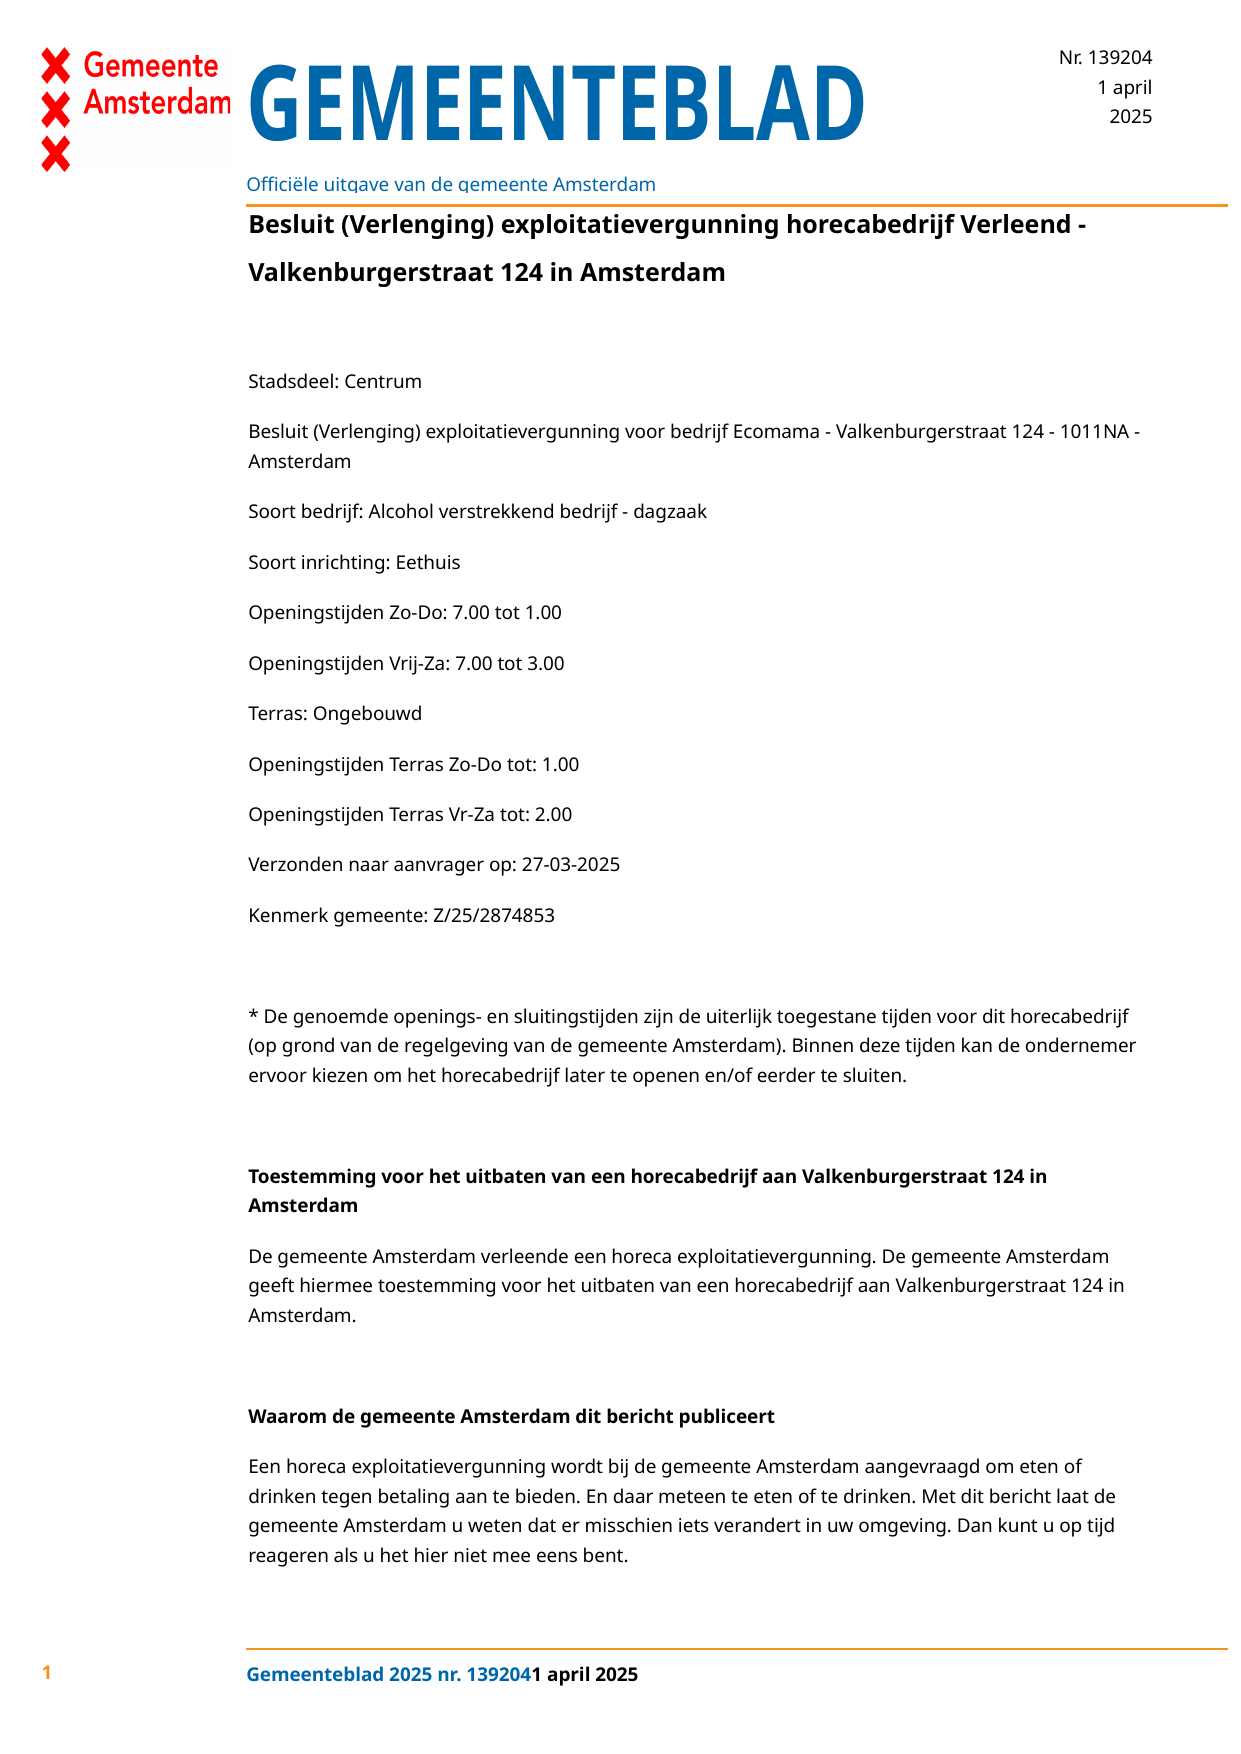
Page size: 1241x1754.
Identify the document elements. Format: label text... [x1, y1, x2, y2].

text Verzonden naar aanvrager op: 27-03-2025 [248, 852, 1152, 877]
text Kenmerk gemeente: Z/25/2874853 [248, 902, 1152, 928]
text Soort inrichting: Eethuis [248, 549, 1152, 575]
picture [41, 47, 231, 172]
text Openingstijden Terras Vr-Za tot: 2.00 [248, 801, 1152, 827]
text Openingstijden Vrij-Za: 7.00 tot 3.00 [248, 650, 1152, 676]
text Besluit (Verlenging) exploitatievergunning voor bedrijf Ecomama - Valkenburgerstraat 124 - 1011NA - Amsterdam [248, 419, 1152, 474]
text Openingstijden Terras Zo-Do tot: 1.00 [248, 751, 1152, 777]
text * De genoemde openings- en sluitingstijden zijn de uiterlijk toegestane tijden voor dit horecabedrijf (op grond van de regelgeving van de gemeente Amsterdam). Binnen deze tijden kan de ondernemer ervoor kiezen om het horecabedrijf later te openen en/of eerder te sluiten. [248, 1003, 1152, 1088]
text Terras: Ongebouwd [248, 700, 1152, 726]
text Waarom de gemeente Amsterdam dit bericht publiceert [248, 1403, 1152, 1429]
text De gemeente Amsterdam verleende een horeca exploitatievergunning. De gemeente Amsterdam geeft hiermee toestemming voor het uitbaten van een horecabedrijf aan Valkenburgerstraat 124 in Amsterdam. [248, 1243, 1152, 1328]
text Een horeca exploitatievergunning wordt bij de gemeente Amsterdam aangevraagd om eten of drinken tegen betaling aan te bieden. En daar meteen te eten of te drinken. Met dit bericht laat de gemeente Amsterdam u weten dat er misschien iets verandert in uw omgeving. Dan kunt u op tijd reageren als u het hier niet mee eens bent. [248, 1453, 1152, 1568]
text Toestemming voor het uitbaten van een horecabedrijf aan Valkenburgerstraat 124 in Amsterdam [248, 1163, 1152, 1218]
text Soort bedrijf: Alcohol verstrekkend bedrijf - dagzaak [248, 499, 1152, 524]
text Openingstijden Zo-Do: 7.00 tot 1.00 [248, 599, 1152, 625]
text Stadsdeel: Centrum [248, 368, 1152, 394]
text Besluit (Verlenging) exploitatievergunning horecabedrijf Verleend - Valkenburgerstraat 124 in Amsterdam [248, 207, 1152, 288]
